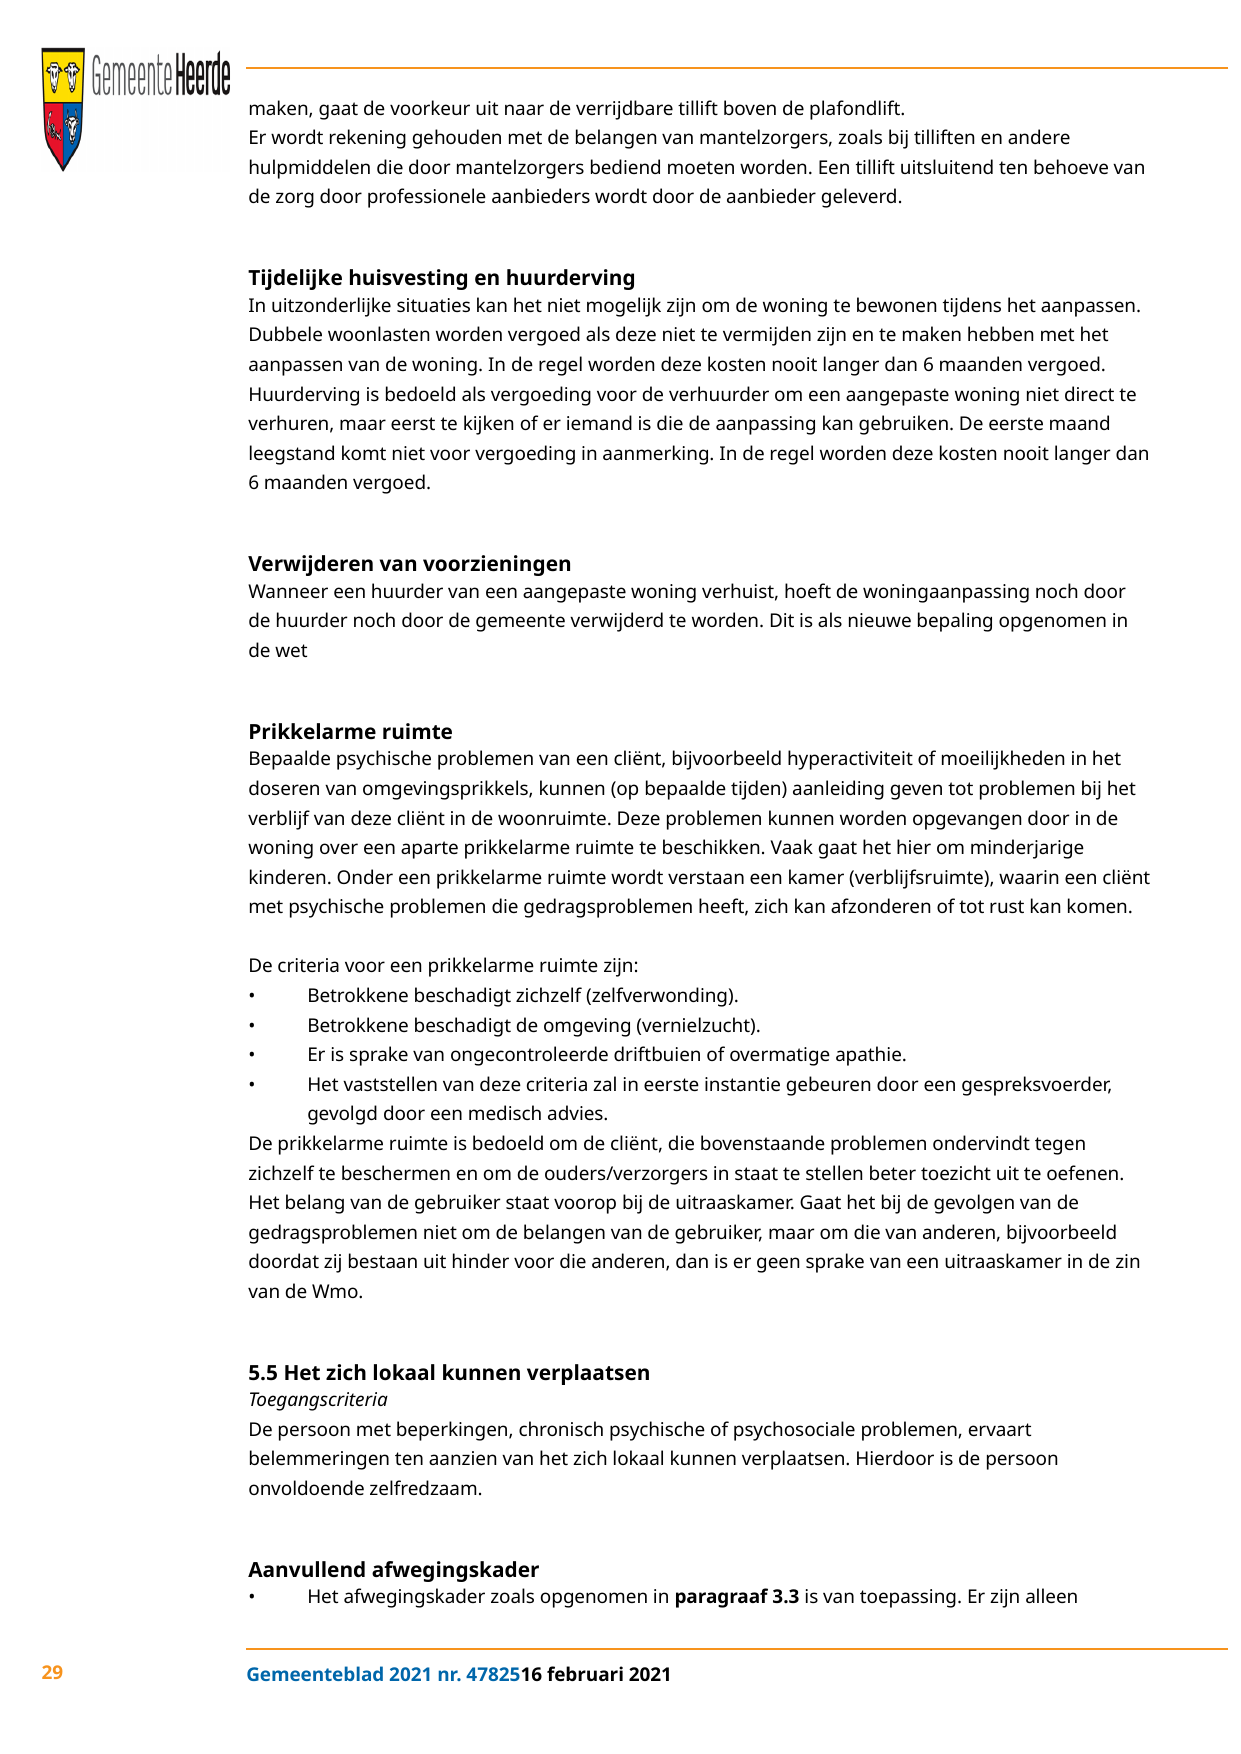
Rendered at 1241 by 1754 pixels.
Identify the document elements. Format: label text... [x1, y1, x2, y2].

picture [41, 47, 231, 172]
text Tijdelijke huisvesting en huurderving [248, 263, 1152, 292]
text De prikkelarme ruimte is bedoeld om de cliënt, die bovenstaande problemen ondervindt tegen zichzelf te beschermen en om de ouders/verzorgers in staat te stellen beter toezicht uit te oefenen. Het belang van de gebruiker staat voorop bij de uitraaskamer. Gaat het bij de gevolgen van de gedragsproblemen niet om de belangen van de gebruiker, maar om die van anderen, bijvoorbeeld doordat zij bestaan uit hinder voor die anderen, dan is er geen sprake van een uitraaskamer in de zin van de Wmo. [248, 1130, 1152, 1304]
text Wanneer een huurder van een aangepaste woning verhuist, hoeft de woningaanpassing noch door de huurder noch door de gemeente verwijderd te worden. Dit is als nieuwe bepaling opgenomen in de wet [248, 578, 1152, 663]
text De criteria voor een prikkelarme ruimte zijn: [248, 953, 1152, 978]
text Toegangscriteria [248, 1386, 1152, 1412]
text Aanvullend afwegingskader [248, 1555, 1152, 1584]
list Het vaststellen van deze criteria zal in eerste instantie gebeuren door een gespreksvoerder, gevolgd door een medisch advies. [248, 1071, 1152, 1126]
text Verwijderen van voorzieningen [248, 549, 1152, 578]
text Huurderving is bedoeld als vergoeding voor de verhuurder om een aangepaste woning niet direct te verhuren, maar eerst te kijken of er iemand is die de aanpassing kan gebruiken. De eerste maand leegstand komt niet voor vergoeding in aanmerking. In de regel worden deze kosten nooit langer dan 6 maanden vergoed. [248, 381, 1152, 495]
text Bepaalde psychische problemen van een cliënt, bijvoorbeeld hyperactiviteit of moeilijkheden in het doseren van omgevingsprikkels, kunnen (op bepaalde tijden) aanleiding geven tot problemen bij het verblijf van deze cliënt in de woonruimte. Deze problemen kunnen worden opgevangen door in de woning over een aparte prikkelarme ruimte te beschikken. Vaak gaat het hier om minderjarige kinderen. Onder een prikkelarme ruimte wordt verstaan een kamer (verblijfsruimte), waarin een cliënt met psychische problemen die gedragsproblemen heeft, zich kan afzonderen of tot rust kan komen. [248, 746, 1152, 919]
text In uitzonderlijke situaties kan het niet mogelijk zijn om de woning te bewonen tijdens het aanpassen. [248, 292, 1152, 318]
text Er wordt rekening gehouden met de belangen van mantelzorgers, zoals bij tilliften en andere hulpmiddelen die door mantelzorgers bediend moeten worden. Een tillift uitsluitend ten behoeve van de zorg door professionele aanbieders wordt door de aanbieder geleverd. [248, 124, 1152, 209]
text 5.5 Het zich lokaal kunnen verplaatsen [248, 1358, 1152, 1386]
list Betrokkene beschadigt de omgeving (vernielzucht). [248, 1012, 1152, 1037]
list Er is sprake van ongecontroleerde driftbuien of overmatige apathie. [248, 1041, 1152, 1067]
text Dubbele woonlasten worden vergoed als deze niet te vermijden zijn en te maken hebben met het aanpassen van de woning. In de regel worden deze kosten nooit langer dan 6 maanden vergoed. [248, 322, 1152, 377]
text Prikkelarme ruimte [248, 717, 1152, 746]
text De persoon met beperkingen, chronisch psychische of psychosociale problemen, ervaart belemmeringen ten aanzien van het zich lokaal kunnen verplaatsen. Hierdoor is de persoon onvoldoende zelfredzaam. [248, 1416, 1152, 1501]
text maken, gaat de voorkeur uit naar de verrijdbare tillift boven de plafondlift. [248, 95, 1152, 121]
list Het afwegingskader zoals opgenomen in paragraaf 3.3 is van toepassing. Er zijn alleen [248, 1584, 1152, 1609]
list Betrokkene beschadigt zichzelf (zelfverwonding). [248, 982, 1152, 1008]
